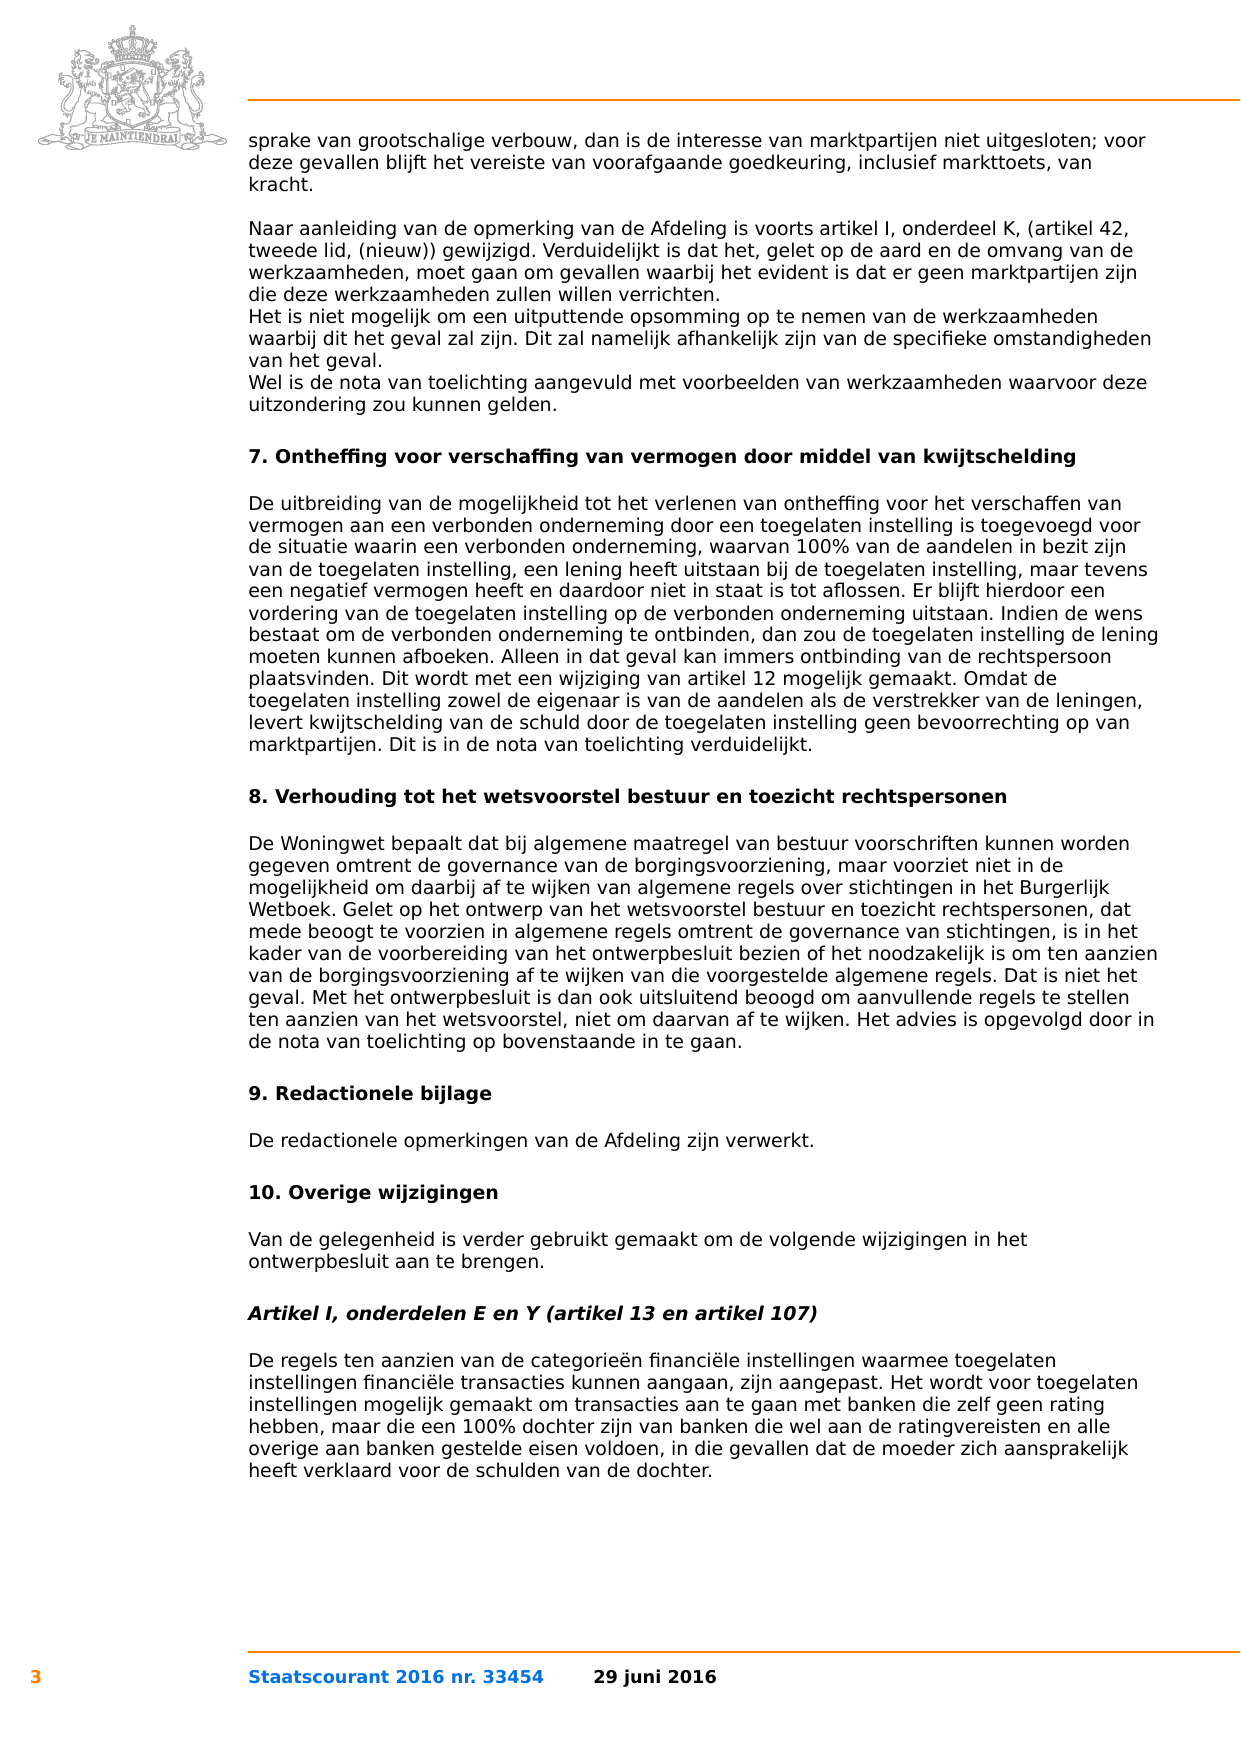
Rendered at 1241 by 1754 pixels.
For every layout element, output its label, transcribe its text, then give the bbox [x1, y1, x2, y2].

text Naar aanleiding van de opmerking van de Afdeling is voorts artikel I, onderdeel K, (artikel 42, tweede lid, (nieuw)) gewijzigd. Verduidelijkt is dat het, gelet op de aard en de omvang van de werkzaamheden, moet gaan om gevallen waarbij het evident is dat er geen marktpartijen zijn die deze werkzaamheden zullen willen verrichten. [248, 218, 1163, 306]
subtitle Artikel I, onderdelen E en Y (artikel 13 en artikel 107) [248, 1303, 1163, 1325]
text De redactionele opmerkingen van de Afdeling zijn verwerkt. [248, 1130, 1163, 1152]
subtitle 9. Redactionele bijlage [248, 1083, 1163, 1105]
text Wel is de nota van toelichting aangevuld met voorbeelden van werkzaamheden waarvoor deze uitzondering zou kunnen gelden. [248, 372, 1163, 416]
text De uitbreiding van de mogelijkheid tot het verlenen van ontheffing voor het verschaffen van vermogen aan een verbonden onderneming door een toegelaten instelling is toegevoegd voor de situatie waarin een verbonden onderneming, waarvan 100% van de aandelen in bezit zijn van de toegelaten instelling, een lening heeft uitstaan bij de toegelaten instelling, maar tevens een negatief vermogen heeft en daardoor niet in staat is tot aflossen. Er blijft hierdoor een vordering van de toegelaten instelling op de verbonden onderneming uitstaan. Indien de wens bestaat om de verbonden onderneming te ontbinden, dan zou de toegelaten instelling de lening moeten kunnen afboeken. Alleen in dat geval kan immers ontbinding van de rechtspersoon plaatsvinden. Dit wordt met een wijziging van artikel 12 mogelijk gemaakt. Omdat de toegelaten instelling zowel de eigenaar is van de aandelen als de verstrekker van de leningen, levert kwijtschelding van de schuld door de toegelaten instelling geen bevoorrechting op van marktpartijen. Dit is in de nota van toelichting verduidelijkt. [248, 492, 1163, 756]
subtitle 10. Overige wijzigingen [248, 1182, 1163, 1204]
subtitle 7. Ontheffing voor verschaffing van vermogen door middel van kwijtschelding [248, 446, 1163, 467]
text sprake van grootschalige verbouw, dan is de interesse van marktpartijen niet uitgesloten; voor deze gevallen blijft het vereiste van voorafgaande goedkeuring, inclusief markttoets, van kracht. [248, 130, 1163, 196]
text De regels ten aanzien van de categorieën financiële instellingen waarmee toegelaten instellingen financiële transacties kunnen aangaan, zijn aangepast. Het wordt voor toegelaten instellingen mogelijk gemaakt om transacties aan te gaan met banken die zelf geen rating hebben, maar die een 100% dochter zijn van banken die wel aan de ratingvereisten en alle overige aan banken gestelde eisen voldoen, in die gevallen dat de moeder zich aansprakelijk heeft verklaard voor de schulden van de dochter. [248, 1350, 1163, 1482]
subtitle 8. Verhouding tot het wetsvoorstel bestuur en toezicht rechtspersonen [248, 786, 1163, 808]
picture [38, 25, 227, 150]
text Van de gelegenheid is verder gebruikt gemaakt om de volgende wijzigingen in het ontwerpbesluit aan te brengen. [248, 1229, 1163, 1273]
text Het is niet mogelijk om een uitputtende opsomming op te nemen van de werkzaamheden waarbij dit het geval zal zijn. Dit zal namelijk afhankelijk zijn van de specifieke omstandigheden van het geval. [248, 306, 1163, 372]
text De Woningwet bepaalt dat bij algemene maatregel van bestuur voorschriften kunnen worden gegeven omtrent de governance van de borgingsvoorziening, maar voorziet niet in de mogelijkheid om daarbij af te wijken van algemene regels over stichtingen in het Burgerlijk Wetboek. Gelet op het ontwerp van het wetsvoorstel bestuur en toezicht rechtspersonen, dat mede beoogt te voorzien in algemene regels omtrent de governance van stichtingen, is in het kader van de voorbereiding van het ontwerpbesluit bezien of het noodzakelijk is om ten aanzien van de borgingsvoorziening af te wijken van die voorgestelde algemene regels. Dat is niet het geval. Met het ontwerpbesluit is dan ook uitsluitend beoogd om aanvullende regels te stellen ten aanzien van het wetsvoorstel, niet om daarvan af te wijken. Het advies is opgevolgd door in de nota van toelichting op bovenstaande in te gaan. [248, 833, 1163, 1053]
